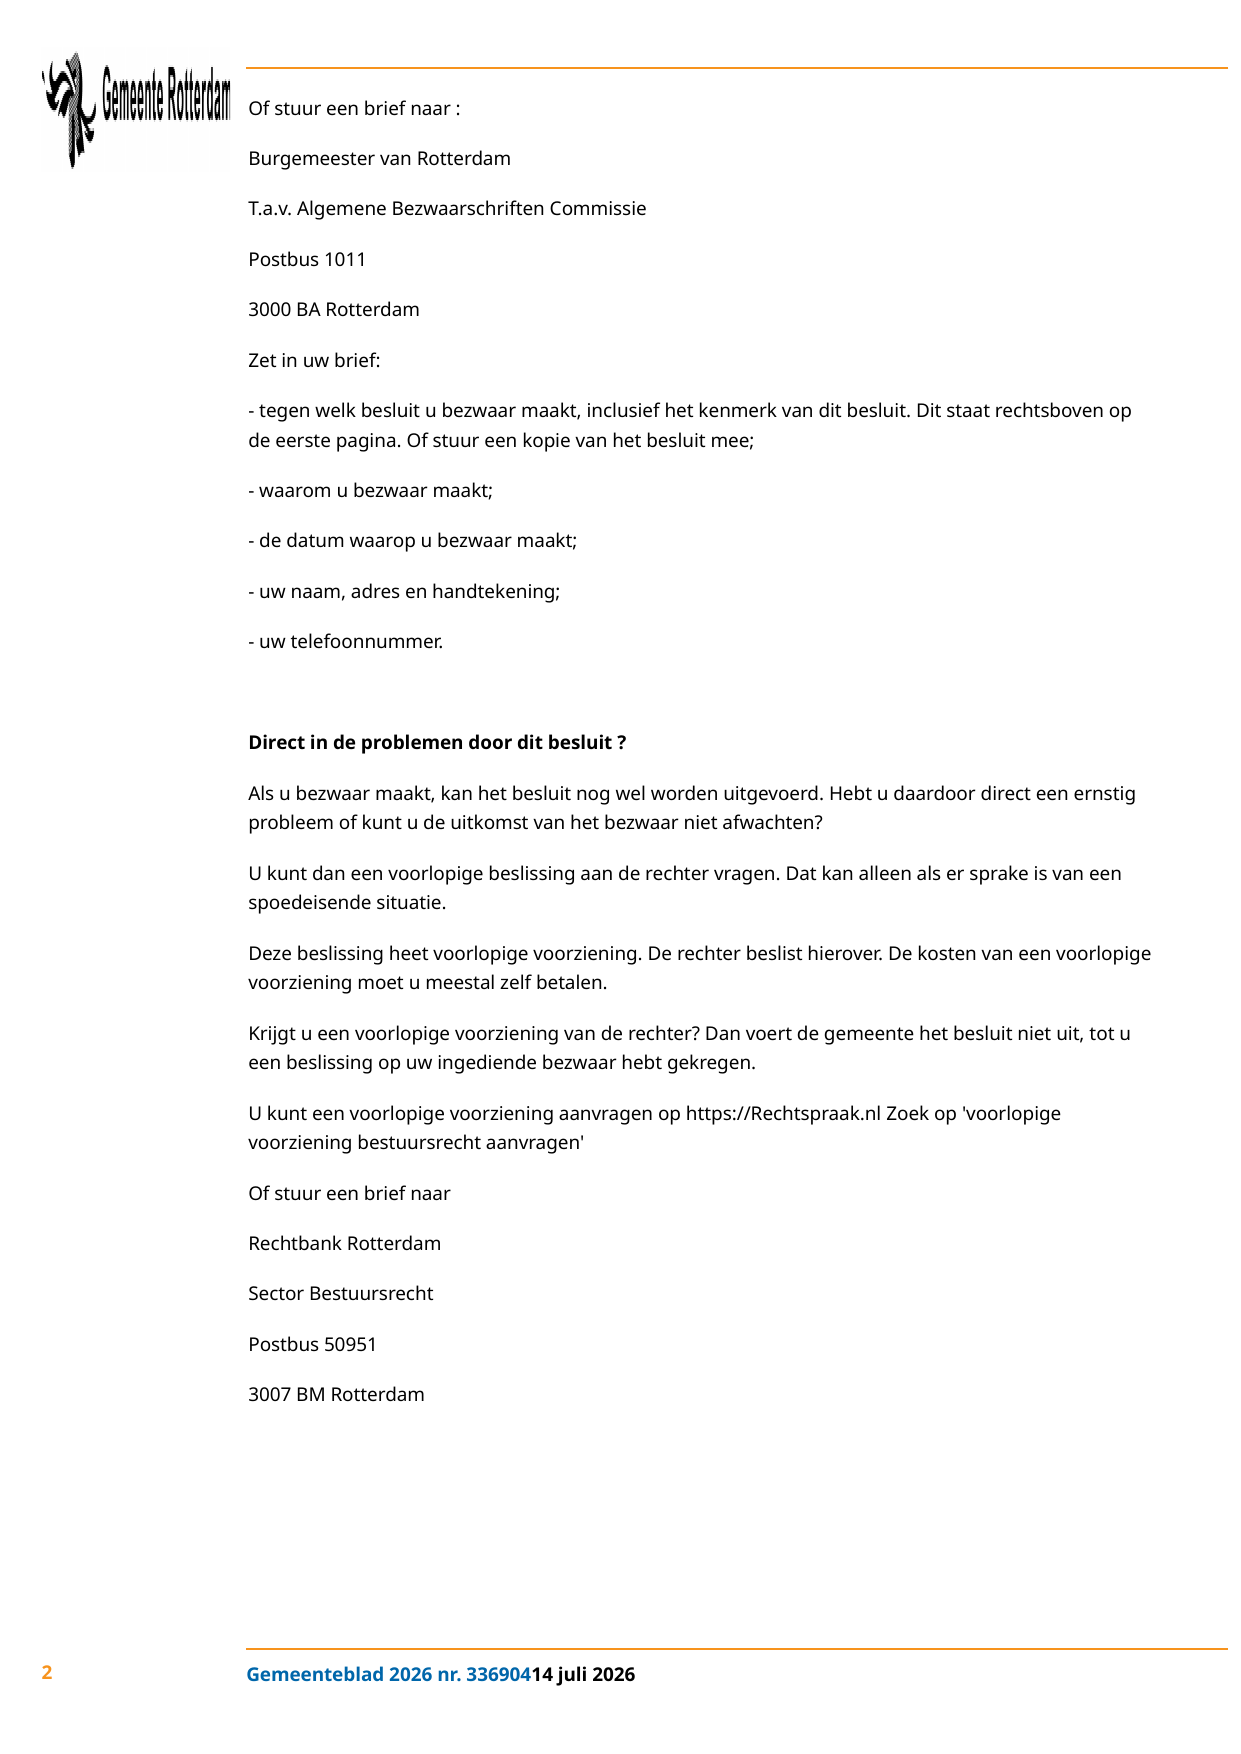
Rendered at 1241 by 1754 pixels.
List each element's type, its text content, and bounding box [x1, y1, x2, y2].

text Of stuur een brief naar [248, 1180, 1152, 1206]
text Direct in de problemen door dit besluit ? [248, 729, 1152, 755]
text Postbus 50951 [248, 1331, 1152, 1357]
text Postbus 1011 [248, 246, 1152, 272]
text T.a.v. Algemene Bezwaarschriften Commissie [248, 196, 1152, 221]
text Krijgt u een voorlopige voorziening van de rechter? Dan voert de gemeente het besluit niet uit, tot u een beslissing op uw ingediende bezwaar hebt gekregen. [248, 1020, 1152, 1075]
text Deze beslissing heet voorlopige voorziening. De rechter beslist hierover. De kosten van een voorlopige voorziening moet u meestal zelf betalen. [248, 940, 1152, 995]
text U kunt een voorlopige voorziening aanvragen op https://Rechtspraak.nl Zoek op 'voorlopige voorziening bestuursrecht aanvragen' [248, 1100, 1152, 1155]
text 3000 BA Rotterdam [248, 296, 1152, 322]
text - waarom u bezwaar maakt; [248, 477, 1152, 503]
text - tegen welk besluit u bezwaar maakt, inclusief het kenmerk van dit besluit. Dit staat rechtsboven op de eerste pagina. Of stuur een kopie van het besluit mee; [248, 397, 1152, 453]
text U kunt dan een voorlopige beslissing aan de rechter vragen. Dat kan alleen als er sprake is van een spoedeisende situatie. [248, 860, 1152, 915]
text Sector Bestuursrecht [248, 1281, 1152, 1306]
picture [41, 47, 231, 172]
text Burgemeester van Rotterdam [248, 145, 1152, 171]
text Als u bezwaar maakt, kan het besluit nog wel worden uitgevoerd. Hebt u daardoor direct een ernstig probleem of kunt u de uitkomst van het bezwaar niet afwachten? [248, 780, 1152, 835]
text Of stuur een brief naar : [248, 95, 1152, 121]
text - uw naam, adres en handtekening; [248, 578, 1152, 604]
text Zet in uw brief: [248, 347, 1152, 373]
text 3007 BM Rotterdam [248, 1381, 1152, 1407]
text - de datum waarop u bezwaar maakt; [248, 528, 1152, 553]
text Rechtbank Rotterdam [248, 1230, 1152, 1256]
text - uw telefoonnummer. [248, 628, 1152, 654]
